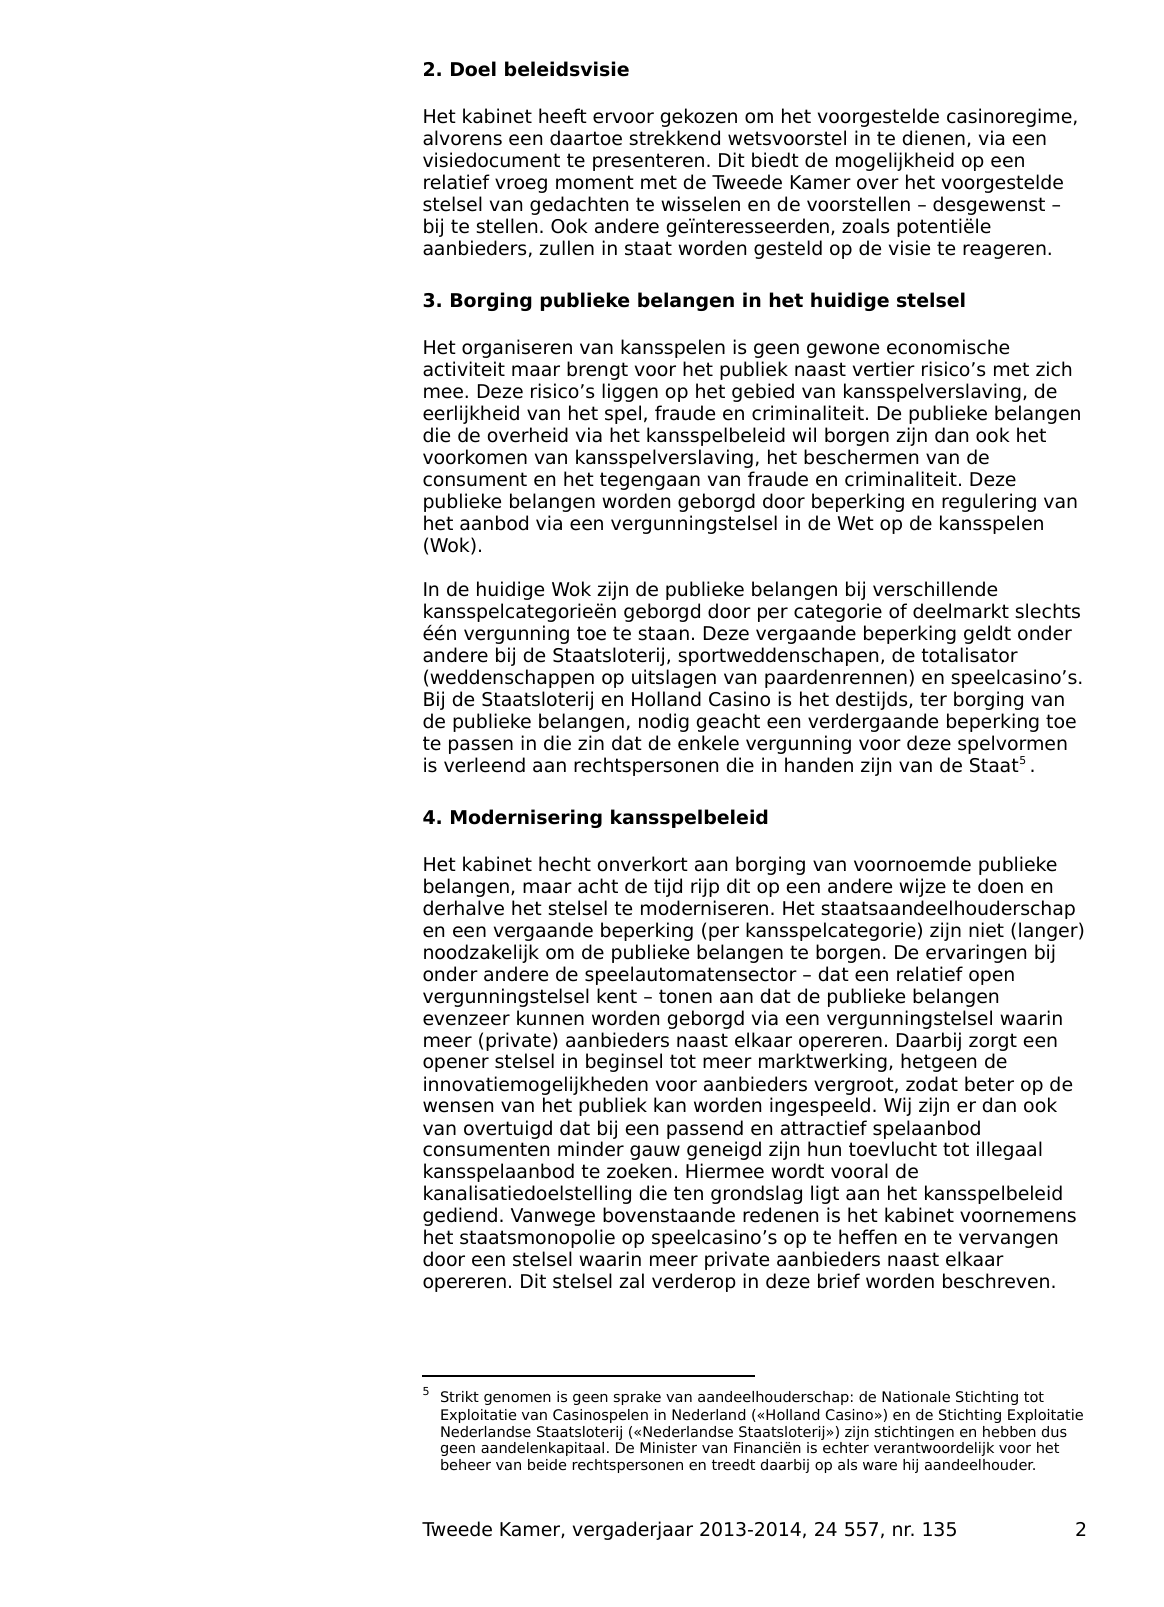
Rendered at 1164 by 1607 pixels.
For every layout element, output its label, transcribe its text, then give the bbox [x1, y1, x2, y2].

subtitle 3. Borging publieke belangen in het huidige stelsel [422, 290, 1087, 312]
text Het kabinet hecht onverkort aan borging van voornoemde publieke belangen, maar acht de tijd rijp dit op een andere wijze te doen en derhalve het stelsel te moderniseren. Het staatsaandeelhouderschap en een vergaande beperking (per kansspelcategorie) zijn niet (langer) noodzakelijk om de publieke belangen te borgen. De ervaringen bij onder andere de speelautomatensector – dat een relatief open vergunningstelsel kent – tonen aan dat de publieke belangen evenzeer kunnen worden geborgd via een vergunningstelsel waarin meer (private) aanbieders naast elkaar opereren. Daarbij zorgt een opener stelsel in beginsel tot meer marktwerking, hetgeen de innovatiemogelijkheden voor aanbieders vergroot, zodat beter op de wensen van het publiek kan worden ingespeeld. Wij zijn er dan ook van overtuigd dat bij een passend en attractief spelaanbod consumenten minder gauw geneigd zijn hun toevlucht tot illegaal kansspelaanbod te zoeken. Hiermee wordt vooral de kanalisatiedoelstelling die ten grondslag ligt aan het kansspelbeleid gediend. Vanwege bovenstaande redenen is het kabinet voornemens het staatsmonopolie op speelcasino’s op te heffen en te vervangen door een stelsel waarin meer private aanbieders naast elkaar opereren. Dit stelsel zal verderop in deze brief worden beschreven. [422, 854, 1087, 1293]
text Strikt genomen is geen sprake van aandeelhouderschap: de Nationale Stichting tot Exploitatie van Casinospelen in Nederland («Holland Casino») en de Stichting Exploitatie Nederlandse Staatsloterij («Nederlandse Staatsloterij») zijn stichtingen en hebben dus geen aandelenkapitaal. De Minister van Financiën is echter verantwoordelijk voor het beheer van beide rechtspersonen en treedt daarbij op als ware hij aandeelhouder. [422, 1385, 1087, 1474]
text Het organiseren van kansspelen is geen gewone economische activiteit maar brengt voor het publiek naast vertier risico’s met zich mee. Deze risico’s liggen op het gebied van kansspelverslaving, de eerlijkheid van het spel, fraude en criminaliteit. De publieke belangen die de overheid via het kansspelbeleid wil borgen zijn dan ook het voorkomen van kansspelverslaving, het beschermen van de consument en het tegengaan van fraude en criminaliteit. Deze publieke belangen worden geborgd door beperking en regulering van het aanbod via een vergunningstelsel in de Wet op de kansspelen (Wok). [422, 337, 1087, 557]
text In de huidige Wok zijn de publieke belangen bij verschillende kansspelcategorieën geborgd door per categorie of deelmarkt slechts één vergunning toe te staan. Deze vergaande beperking geldt onder andere bij de Staatsloterij, sportweddenschapen, de totalisator (weddenschappen op uitslagen van paardenrennen) en speelcasino’s. Bij de Staatsloterij en Holland Casino is het destijds, ter borging van de publieke belangen, nodig geacht een verdergaande beperking toe te passen in die zin dat de enkele vergunning voor deze spelvormen is verleend aan rechtspersonen die in handen zijn van de Staat. [422, 579, 1087, 777]
subtitle 4. Modernisering kansspelbeleid [422, 807, 1087, 829]
text Het kabinet heeft ervoor gekozen om het voorgestelde casinoregime, alvorens een daartoe strekkend wetsvoorstel in te dienen, via een visiedocument te presenteren. Dit biedt de mogelijkheid op een relatief vroeg moment met de Tweede Kamer over het voorgestelde stelsel van gedachten te wisselen en de voorstellen – desgewenst – bij te stellen. Ook andere geïnteresseerden, zoals potentiële aanbieders, zullen in staat worden gesteld op de visie te reageren. [422, 106, 1087, 260]
subtitle 2. Doel beleidsvisie [422, 59, 1087, 81]
